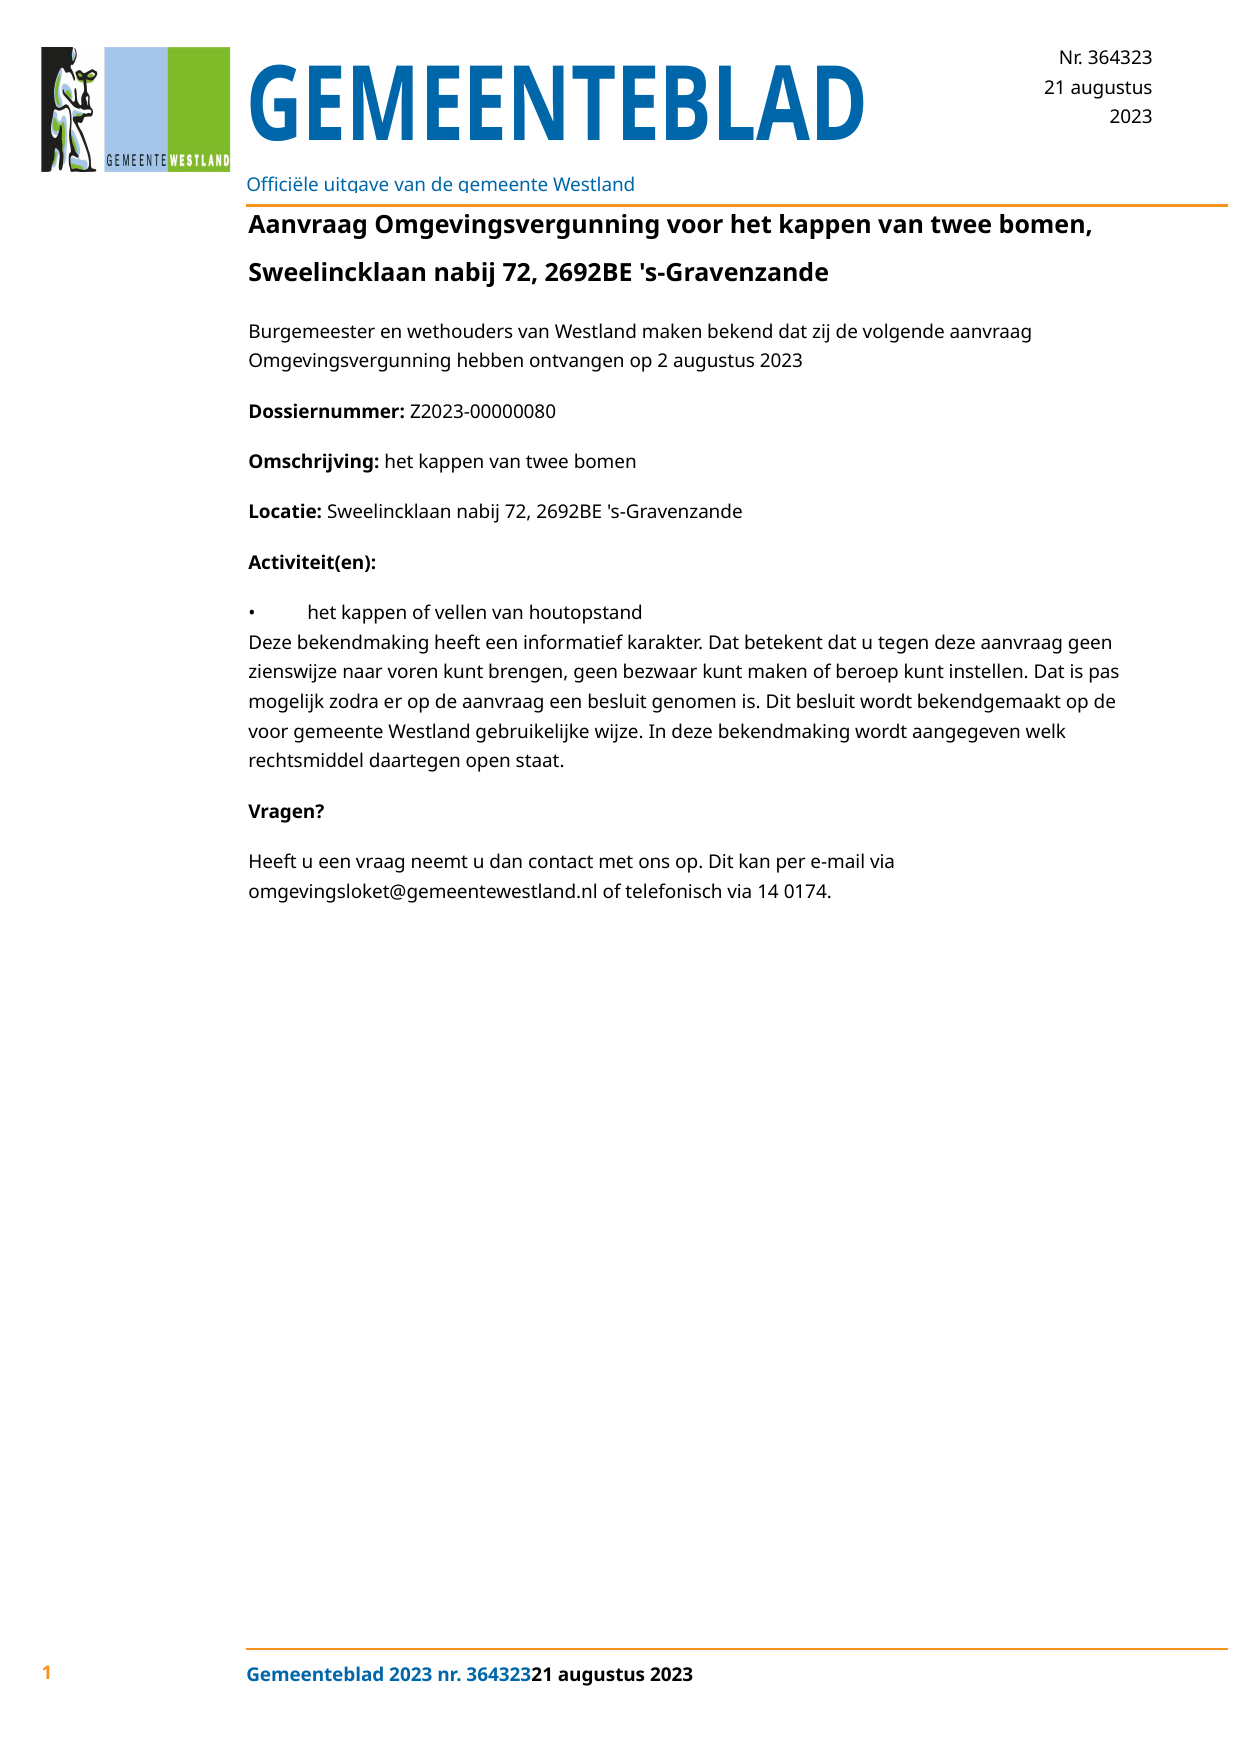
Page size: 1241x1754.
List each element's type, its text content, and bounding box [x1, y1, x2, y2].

text Burgemeester en wethouders van Westland maken bekend dat zij de volgende aanvraag Omgevingsvergunning hebben ontvangen op 2 augustus 2023 [248, 318, 1152, 373]
text Aanvraag Omgevingsvergunning voor het kappen van twee bomen, Sweelincklaan nabij 72, 2692BE 's-Gravenzande [248, 207, 1152, 288]
text Locatie: Sweelincklaan nabij 72, 2692BE 's-Gravenzande [248, 499, 1152, 524]
text Activiteit(en): [248, 549, 1152, 575]
text Dossiernummer: Z2023-00000080 [248, 398, 1152, 424]
text Heeft u een vraag neemt u dan contact met ons op. Dit kan per e-mail via omgevingsloket@gemeentewestland.nl of telefonisch via 14 0174. [248, 848, 1152, 904]
text Deze bekendmaking heeft een informatief karakter. Dat betekent dat u tegen deze aanvraag geen zienswijze naar voren kunt brengen, geen bezwaar kunt maken of beroep kunt instellen. Dat is pas mogelijk zodra er op de aanvraag een besluit genomen is. Dit besluit wordt bekendgemaakt op de voor gemeente Westland gebruikelijke wijze. In deze bekendmaking wordt aangegeven welk rechtsmiddel daartegen open staat. [248, 629, 1152, 773]
text Omschrijving: het kappen van twee bomen [248, 448, 1152, 474]
text Vragen? [248, 798, 1152, 824]
picture [41, 47, 231, 172]
list het kappen of vellen van houtopstand [248, 599, 1152, 625]
